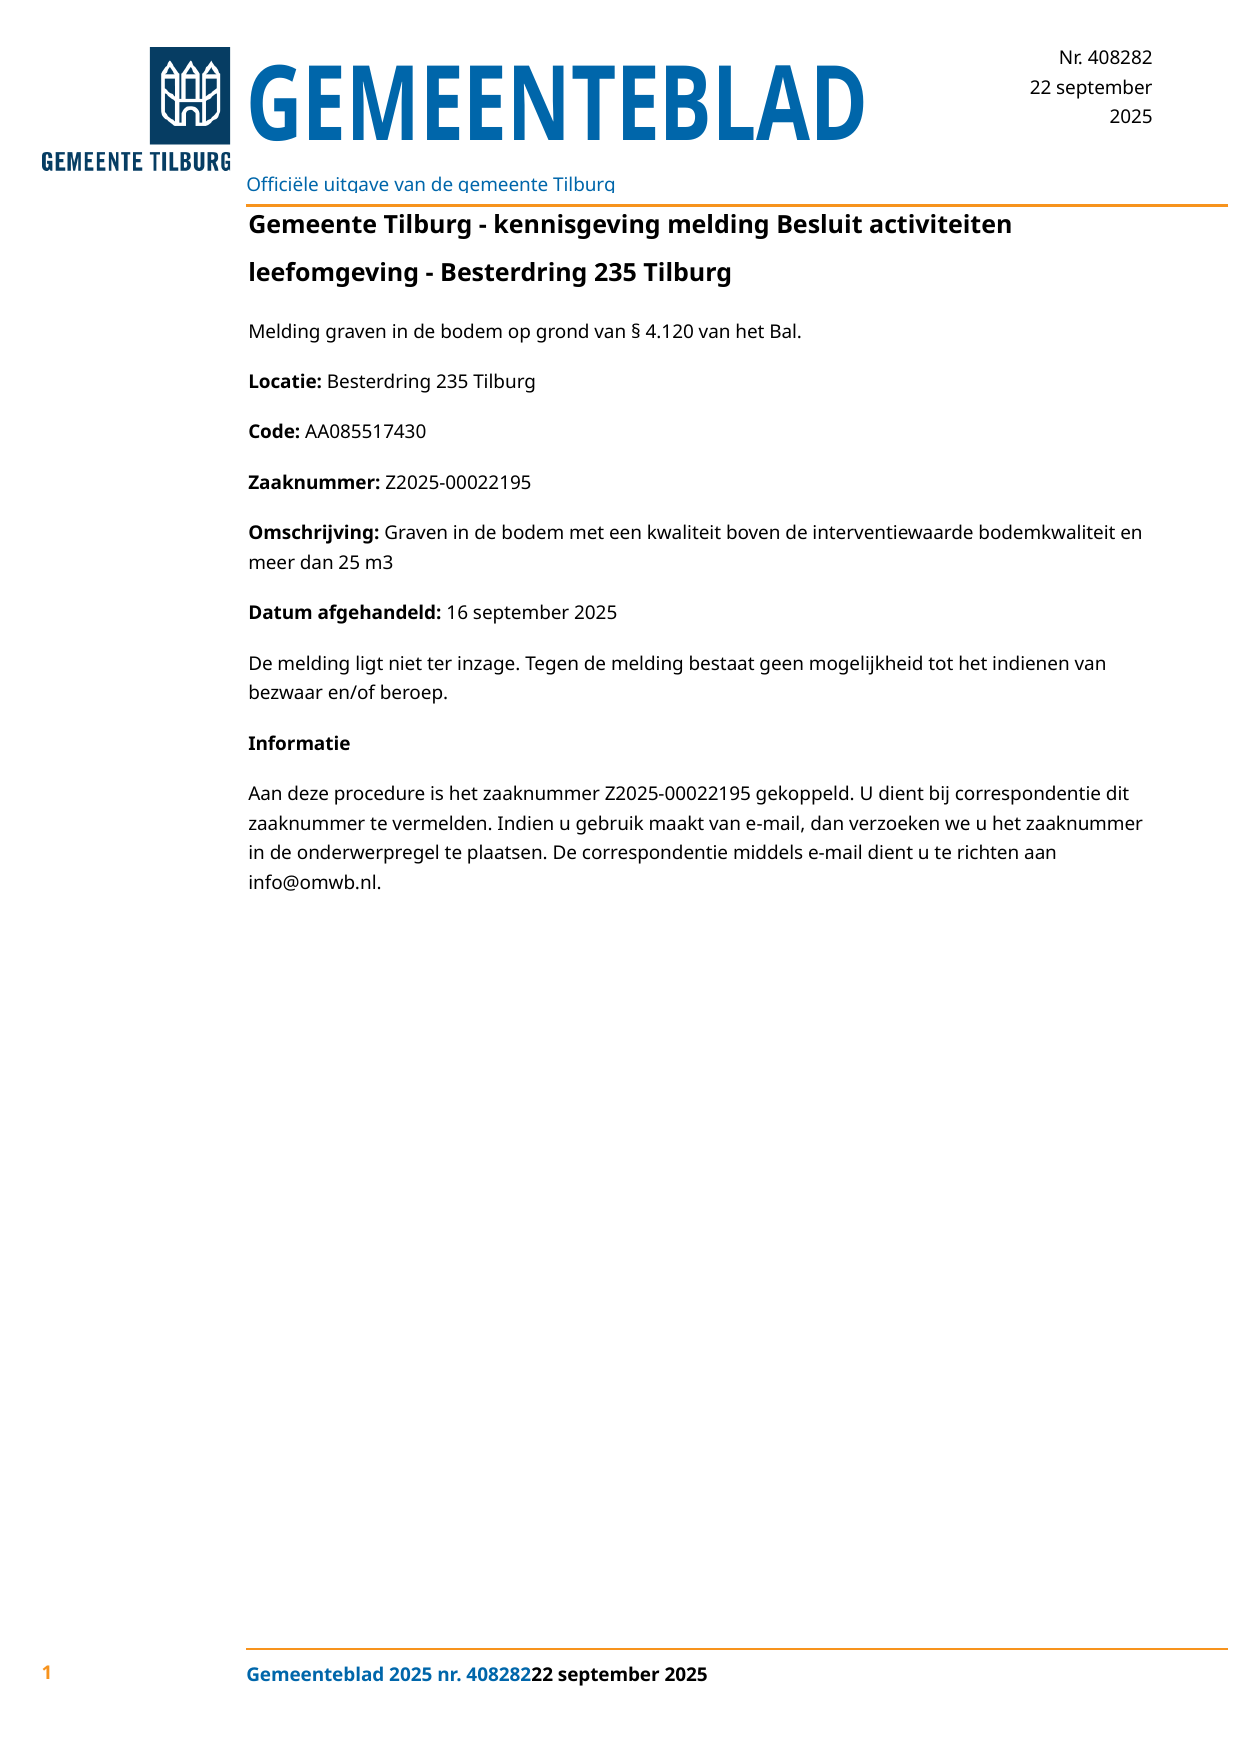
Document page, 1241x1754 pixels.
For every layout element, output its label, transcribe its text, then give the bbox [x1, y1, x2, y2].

text Informatie [248, 730, 1152, 756]
text Gemeente Tilburg - kennisgeving melding Besluit activiteiten leefomgeving - Besterdring 235 Tilburg [248, 207, 1152, 288]
text Melding graven in de bodem op grond van § 4.120 van het Bal. [248, 318, 1152, 344]
text De melding ligt niet ter inzage. Tegen de melding bestaat geen mogelijkheid tot het indienen van bezwaar en/of beroep. [248, 650, 1152, 705]
text Zaaknummer: Z2025-00022195 [248, 469, 1152, 495]
text Omschrijving: Graven in de bodem met een kwaliteit boven de interventiewaarde bodemkwaliteit en meer dan 25 m3 [248, 519, 1152, 575]
text Code: AA085517430 [248, 419, 1152, 444]
text Aan deze procedure is het zaaknummer Z2025-00022195 gekoppeld. U dient bij correspondentie dit zaaknummer te vermelden. Indien u gebruik maakt van e-mail, dan verzoeken we u het zaaknummer in de onderwerpregel te plaatsen. De correspondentie middels e-mail dient u te richten aan info@omwb.nl. [248, 780, 1152, 895]
text Locatie: Besterdring 235 Tilburg [248, 368, 1152, 394]
text Datum afgehandeld: 16 september 2025 [248, 599, 1152, 625]
picture [41, 47, 231, 172]
